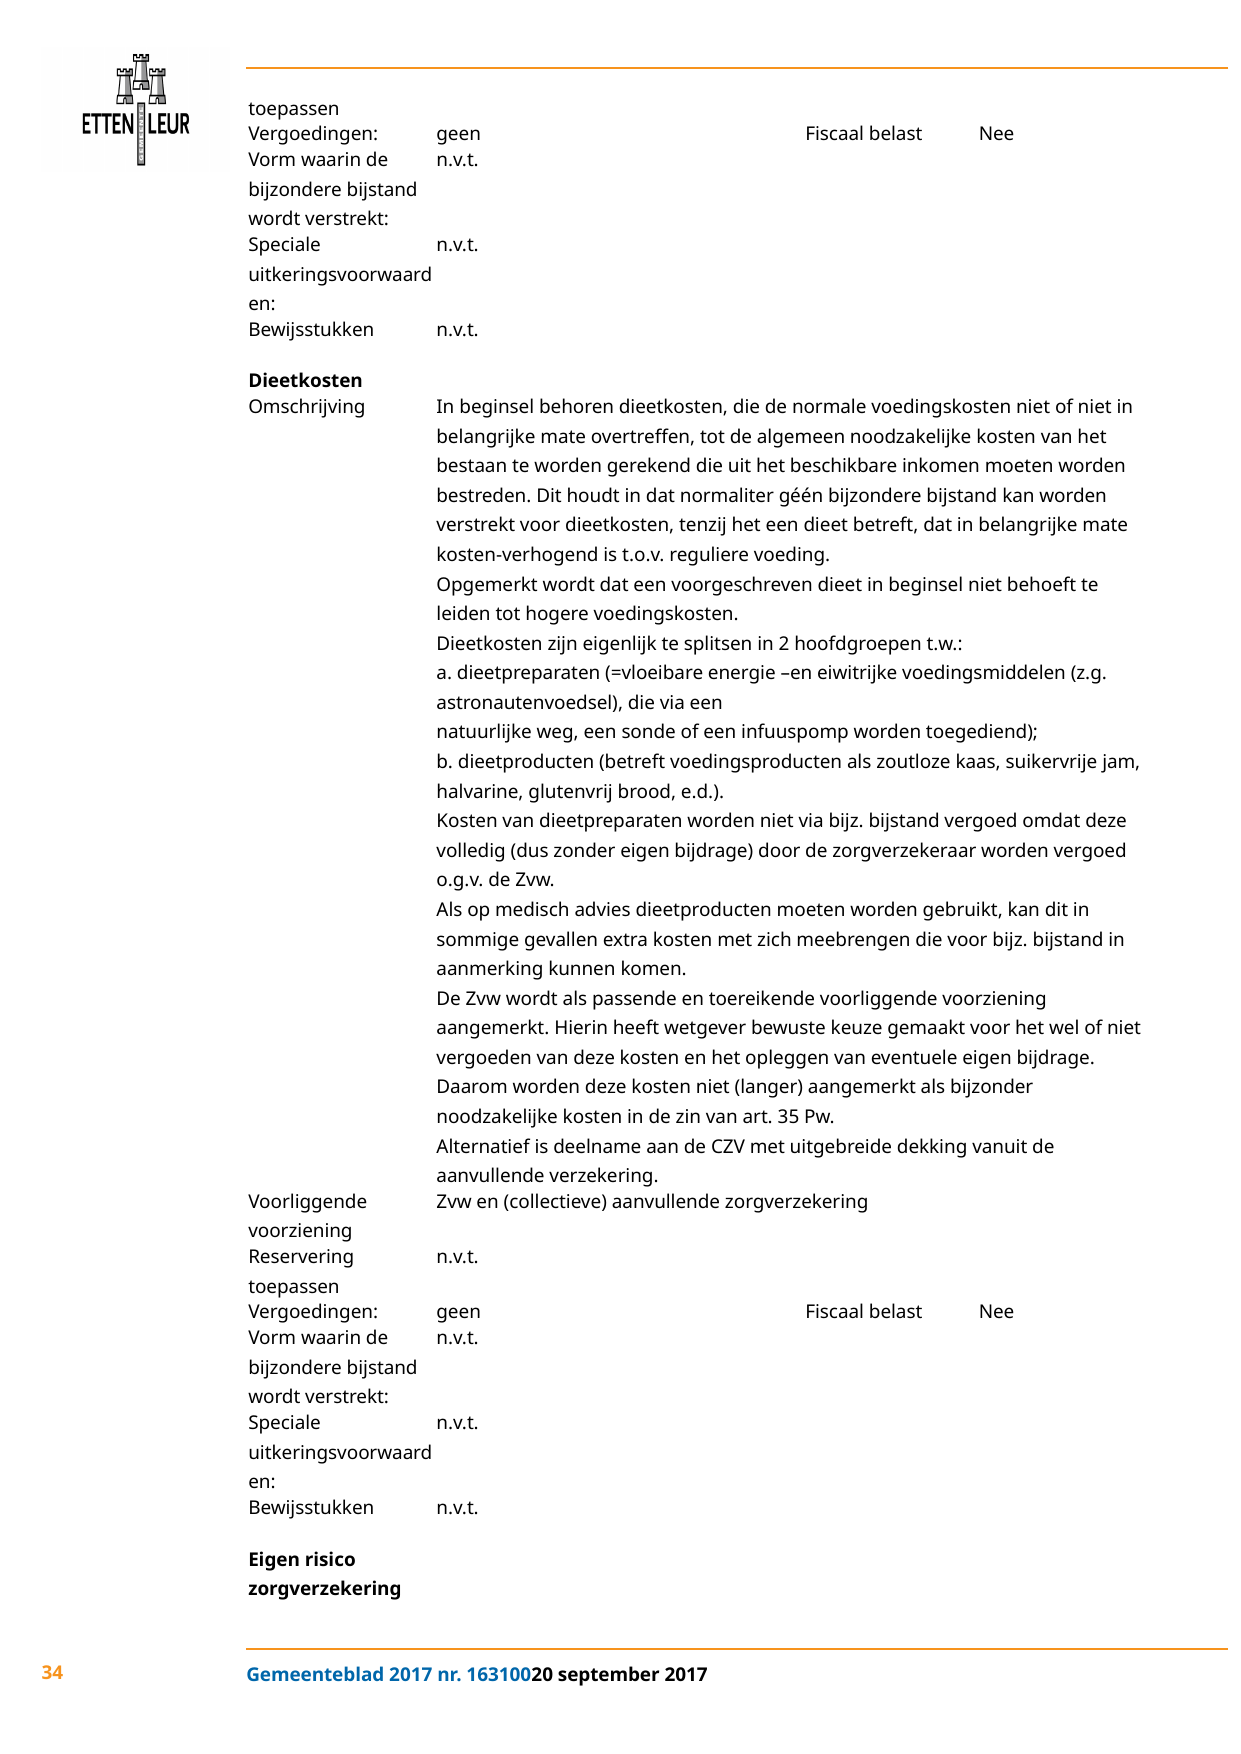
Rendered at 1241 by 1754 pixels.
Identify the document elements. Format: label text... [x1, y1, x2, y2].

table_cell Speciale uitkeringsvoorwaarden: [248, 1409, 436, 1494]
table_cell [436, 95, 1152, 121]
table_cell [248, 342, 436, 367]
table_cell Vorm waarin de bijzondere bijstand wordt verstrekt: [248, 146, 436, 231]
table_cell Nee [979, 121, 1152, 146]
table_cell Reservering toepassen [248, 1244, 436, 1299]
table_cell Vergoedingen: [248, 121, 436, 146]
table_cell Speciale uitkeringsvoorwaarden: [248, 231, 436, 316]
table_cell Nee [979, 1299, 1152, 1324]
table_cell Vorm waarin de bijzondere bijstand wordt verstrekt: [248, 1325, 436, 1409]
picture [41, 47, 231, 172]
table_cell [436, 368, 1152, 393]
table_cell Fiscaal belast [805, 1299, 978, 1324]
table_cell Omschrijving [248, 393, 436, 1188]
table_cell n.v.t. [436, 1494, 1152, 1520]
table_cell Fiscaal belast [805, 121, 978, 146]
table_cell [436, 1520, 1152, 1546]
table_cell [436, 1546, 1152, 1601]
table_cell Dieetkosten [248, 368, 436, 393]
table_cell toepassen [248, 95, 436, 121]
table_cell geen [436, 1299, 805, 1324]
table_cell Bewijsstukken [248, 1494, 436, 1520]
table_cell Voorliggende voorziening [248, 1188, 436, 1243]
table_cell [248, 1520, 436, 1546]
table_cell n.v.t. [436, 1244, 1152, 1299]
table_cell geen [436, 121, 805, 146]
table_cell n.v.t. [436, 231, 1152, 316]
table_cell n.v.t. [436, 1409, 1152, 1494]
table_cell Bewijsstukken [248, 316, 436, 342]
table_cell n.v.t. [436, 1325, 1152, 1409]
table_cell Zvw en (collectieve) aanvullende zorgverzekering [436, 1188, 1152, 1243]
table_cell [436, 342, 1152, 367]
table_cell Vergoedingen: [248, 1299, 436, 1324]
table_cell n.v.t. [436, 146, 1152, 231]
table_cell In beginsel behoren dieetkosten, die de normale voedingskosten niet of niet in belangrijke mate overtreffen, tot de algemeen noodzakelijke kosten van het bestaan te worden gerekend die uit het beschikbare inkomen moeten worden bestreden. Dit houdt in dat normaliter géén bijzondere bijstand kan worden verstrekt voor dieetkosten, tenzij het een dieet betreft, dat in belangrijke mate kosten-verhogend is t.o.v. reguliere voeding. Opgemerkt wordt dat een voorgeschreven dieet in beginsel niet behoeft te leiden tot hogere voedingskosten. Dieetkosten zijn eigenlijk te splitsen in 2 hoofdgroepen t.w.: a. dieetpreparaten (=vloeibare energie –en eiwitrijke voedingsmiddelen (z.g. astronautenvoedsel), die via een natuurlijke weg, een sonde of een infuuspomp worden toegediend); b. dieetproducten (betreft voedingsproducten als zoutloze kaas, suikervrije jam, halvarine, glutenvrij brood, e.d.). Kosten van dieetpreparaten worden niet via bijz. bijstand vergoed omdat deze volledig (dus zonder eigen bijdrage) door de zorgverzekeraar worden vergoed o.g.v. de Zvw. Als op medisch advies dieetproducten moeten worden gebruikt, kan dit in sommige gevallen extra kosten met zich meebrengen die voor bijz. bijstand in aanmerking kunnen komen. De Zvw wordt als passende en toereikende voorliggende voorziening aangemerkt. Hierin heeft wetgever bewuste keuze gemaakt voor het wel of niet vergoeden van deze kosten en het opleggen van eventuele eigen bijdrage. Daarom worden deze kosten niet (langer) aangemerkt als bijzonder noodzakelijke kosten in de zin van art. 35 Pw. Alternatief is deelname aan de CZV met uitgebreide dekking vanuit de aanvullende verzekering. [436, 393, 1152, 1188]
table_cell n.v.t. [436, 316, 1152, 342]
table_cell Eigen risico zorgverzekering [248, 1546, 436, 1601]
